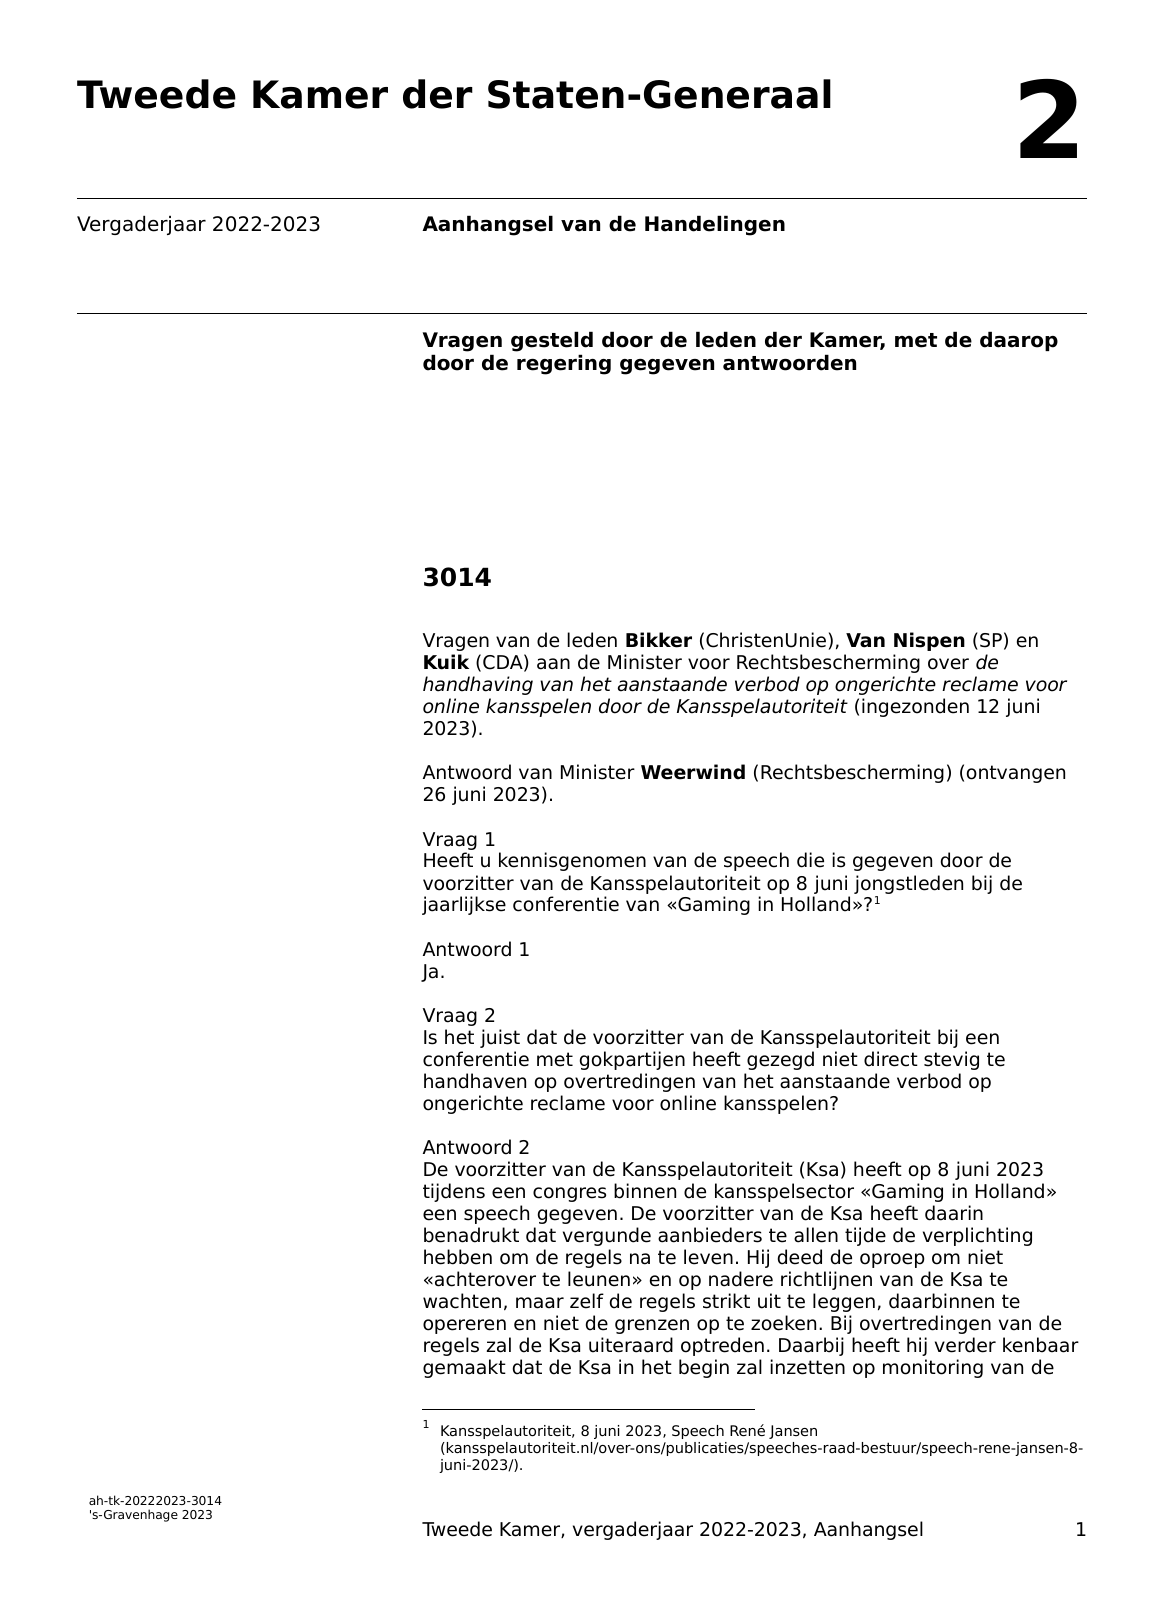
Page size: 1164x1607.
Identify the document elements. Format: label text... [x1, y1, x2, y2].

text 3014 [422, 563, 1087, 592]
text Antwoord 1 [422, 938, 1087, 961]
text De voorzitter van de Kansspelautoriteit (Ksa) heeft op 8 juni 2023 tijdens een congres binnen de kansspelsector «Gaming in Holland» een speech gegeven. De voorzitter van de Ksa heeft daarin benadrukt dat vergunde aanbieders te allen tijde de verplichting hebben om de regels na te leven. Hij deed de oproep om niet «achterover te leunen» en op nadere richtlijnen van de Ksa te wachten, maar zelf de regels strikt uit te leggen, daarbinnen te opereren en niet de grenzen op te zoeken. Bij overtredingen van de regels zal de Ksa uiteraard optreden. Daarbij heeft hij verder kenbaar gemaakt dat de Ksa in het begin zal inzetten op monitoring van de [422, 1159, 1087, 1378]
table_cell [77, 314, 422, 375]
table_header 2 [886, 59, 1087, 198]
text Vraag 2 [422, 1005, 1087, 1027]
text Vragen van de leden Bikker (ChristenUnie), Van Nispen (SP) en Kuik (CDA) aan de Minister voor Rechtsbescherming over de handhaving van het aanstaande verbod op ongerichte reclame voor online kansspelen door de Kansspelautoriteit (ingezonden 12 juni 2023). [422, 630, 1087, 740]
text Antwoord van Minister Weerwind (Rechtsbescherming) (ontvangen 26 juni 2023). [422, 762, 1087, 806]
table_cell Aanhangsel van de Handelingen [422, 199, 1087, 313]
text Heeft u kennisgenomen van de speech die is gegeven door de voorzitter van de Kansspelautoriteit op 8 juni jongstleden bij de jaarlijkse conferentie van «Gaming in Holland»? [422, 850, 1087, 916]
text ah-tk-20222023-3014 [88, 1494, 323, 1508]
text Ja. [422, 961, 1087, 982]
table_cell Vergaderjaar 2022-2023 [77, 199, 422, 313]
table_cell Vragen gesteld door de leden der Kamer, met de daarop door de regering gegeven antwoorden [422, 314, 1087, 375]
text Kansspelautoriteit, 8 juni 2023, Speech René Jansen (kansspelautoriteit.nl/over-ons/publicaties/speeches-raad-bestuur/speech-rene-jansen-8-juni-2023/). [422, 1418, 1087, 1474]
text Vraag 1 [422, 828, 1087, 850]
text 's-Gravenhage 2023 [88, 1508, 323, 1522]
table_header Tweede Kamer der Staten-Generaal [77, 59, 886, 198]
text Antwoord 2 [422, 1137, 1087, 1159]
text Is het juist dat de voorzitter van de Kansspelautoriteit bij een conferentie met gokpartijen heeft gezegd niet direct stevig te handhaven op overtredingen van het aanstaande verbod op ongerichte reclame voor online kansspelen? [422, 1027, 1087, 1114]
